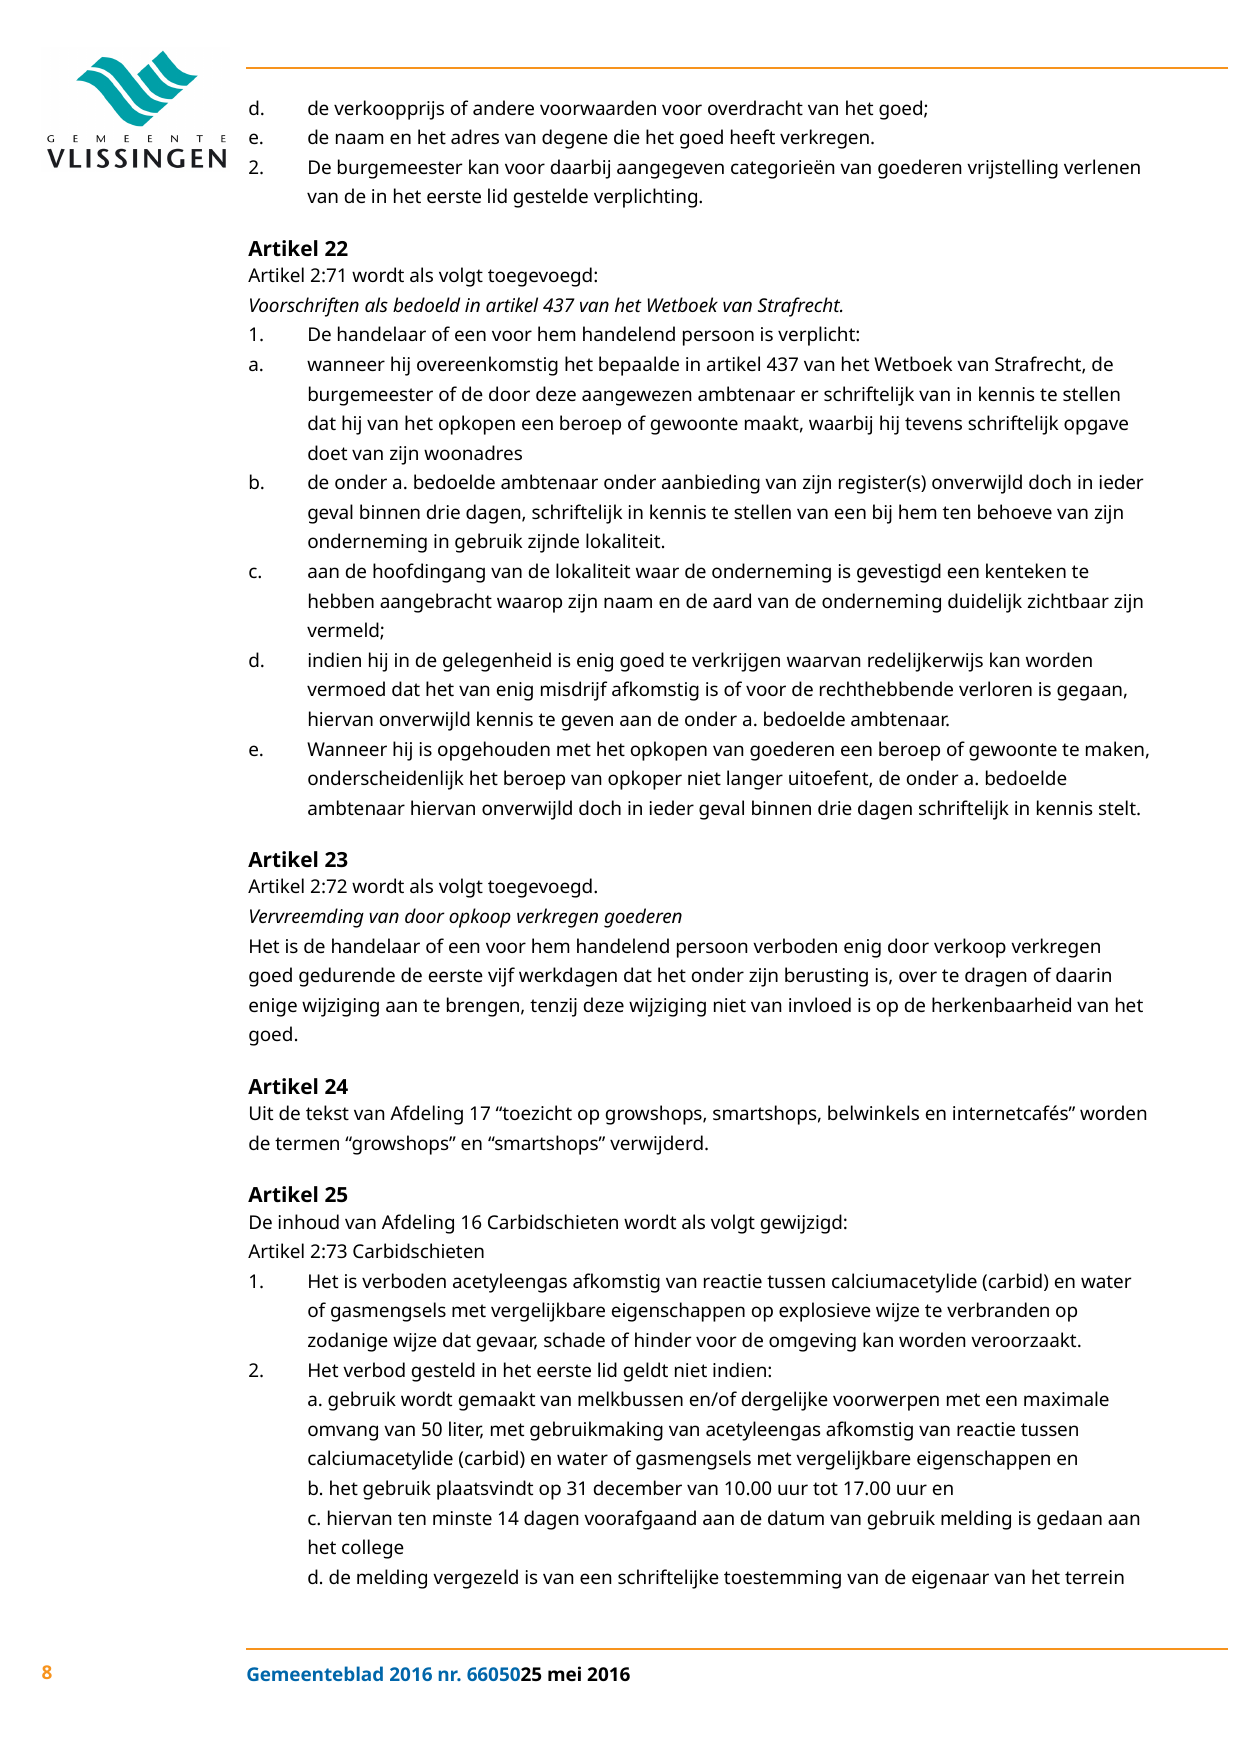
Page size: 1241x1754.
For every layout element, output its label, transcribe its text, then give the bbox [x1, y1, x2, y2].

picture [41, 47, 231, 172]
list Het verbod gesteld in het eerste lid geldt niet indien: [248, 1357, 1152, 1383]
text Artikel 2:72 wordt als volgt toegevoegd. [248, 874, 1152, 899]
list a. gebruik wordt gemaakt van melkbussen en/of dergelijke voorwerpen met een maximale omvang van 50 liter, met gebruikmaking van acetyleengas afkomstig van reactie tussen calciumacetylide (carbid) en water of gasmengsels met vergelijkbare eigenschappen en [248, 1386, 1152, 1471]
list de verkoopprijs of andere voorwaarden voor overdracht van het goed; [248, 95, 1152, 121]
list De handelaar of een voor hem handelend persoon is verplicht: [248, 322, 1152, 347]
list indien hij in de gelegenheid is enig goed te verkrijgen waarvan redelijkerwijs kan worden vermoed dat het van enig misdrijf afkomstig is of voor de rechthebbende verloren is gegaan, hiervan onverwijld kennis te geven aan de onder a. bedoelde ambtenaar. [248, 647, 1152, 732]
text Uit de tekst van Afdeling 17 “toezicht op growshops, smartshops, belwinkels en internetcafés” worden de termen “growshops” en “smartshops” verwijderd. [248, 1101, 1152, 1156]
list De burgemeester kan voor daarbij aangegeven categorieën van goederen vrijstelling verlenen van de in het eerste lid gestelde verplichting. [248, 154, 1152, 209]
text Artikel 25 [248, 1181, 1152, 1209]
list wanneer hij overeenkomstig het bepaalde in artikel 437 van het Wetboek van Strafrecht, de burgemeester of de door deze aangewezen ambtenaar er schriftelijk van in kennis te stellen dat hij van het opkopen een beroep of gewoonte maakt, waarbij hij tevens schriftelijk opgave doet van zijn woonadres [248, 351, 1152, 466]
list de onder a. bedoelde ambtenaar onder aanbieding van zijn register(s) onverwijld doch in ieder geval binnen drie dagen, schriftelijk in kennis te stellen van een bij hem ten behoeve van zijn onderneming in gebruik zijnde lokaliteit. [248, 469, 1152, 554]
text Voorschriften als bedoeld in artikel 437 van het Wetboek van Strafrecht. [248, 292, 1152, 318]
list c. hiervan ten minste 14 dagen voorafgaand aan de datum van gebruik melding is gedaan aan het college [248, 1505, 1152, 1560]
text Artikel 23 [248, 845, 1152, 874]
text De inhoud van Afdeling 16 Carbidschieten wordt als volgt gewijzigd: [248, 1209, 1152, 1235]
text Artikel 22 [248, 234, 1152, 262]
list Het is verboden acetyleengas afkomstig van reactie tussen calciumacetylide (carbid) en water of gasmengsels met vergelijkbare eigenschappen op explosieve wijze te verbranden op zodanige wijze dat gevaar, schade of hinder voor de omgeving kan worden veroorzaakt. [248, 1268, 1152, 1353]
list b. het gebruik plaatsvindt op 31 december van 10.00 uur tot 17.00 uur en [248, 1475, 1152, 1501]
list de naam en het adres van degene die het goed heeft verkregen. [248, 124, 1152, 150]
text Vervreemding van door opkoop verkregen goederen [248, 903, 1152, 929]
text Artikel 2:73 Carbidschieten [248, 1238, 1152, 1264]
list d. de melding vergezeld is van een schriftelijke toestemming van de eigenaar van het terrein [248, 1564, 1152, 1590]
list aan de hoofdingang van de lokaliteit waar de onderneming is gevestigd een kenteken te hebben aangebracht waarop zijn naam en de aard van de onderneming duidelijk zichtbaar zijn vermeld; [248, 558, 1152, 643]
text Artikel 2:71 wordt als volgt toegevoegd: [248, 262, 1152, 288]
list Wanneer hij is opgehouden met het opkopen van goederen een beroep of gewoonte te maken, onderscheidenlijk het beroep van opkoper niet langer uitoefent, de onder a. bedoelde ambtenaar hiervan onverwijld doch in ieder geval binnen drie dagen schriftelijk in kennis stelt. [248, 736, 1152, 821]
text Artikel 24 [248, 1072, 1152, 1101]
text Het is de handelaar of een voor hem handelend persoon verboden enig door verkoop verkregen goed gedurende de eerste vijf werkdagen dat het onder zijn berusting is, over te dragen of daarin enige wijziging aan te brengen, tenzij deze wijziging niet van invloed is op de herkenbaarheid van het goed. [248, 933, 1152, 1047]
